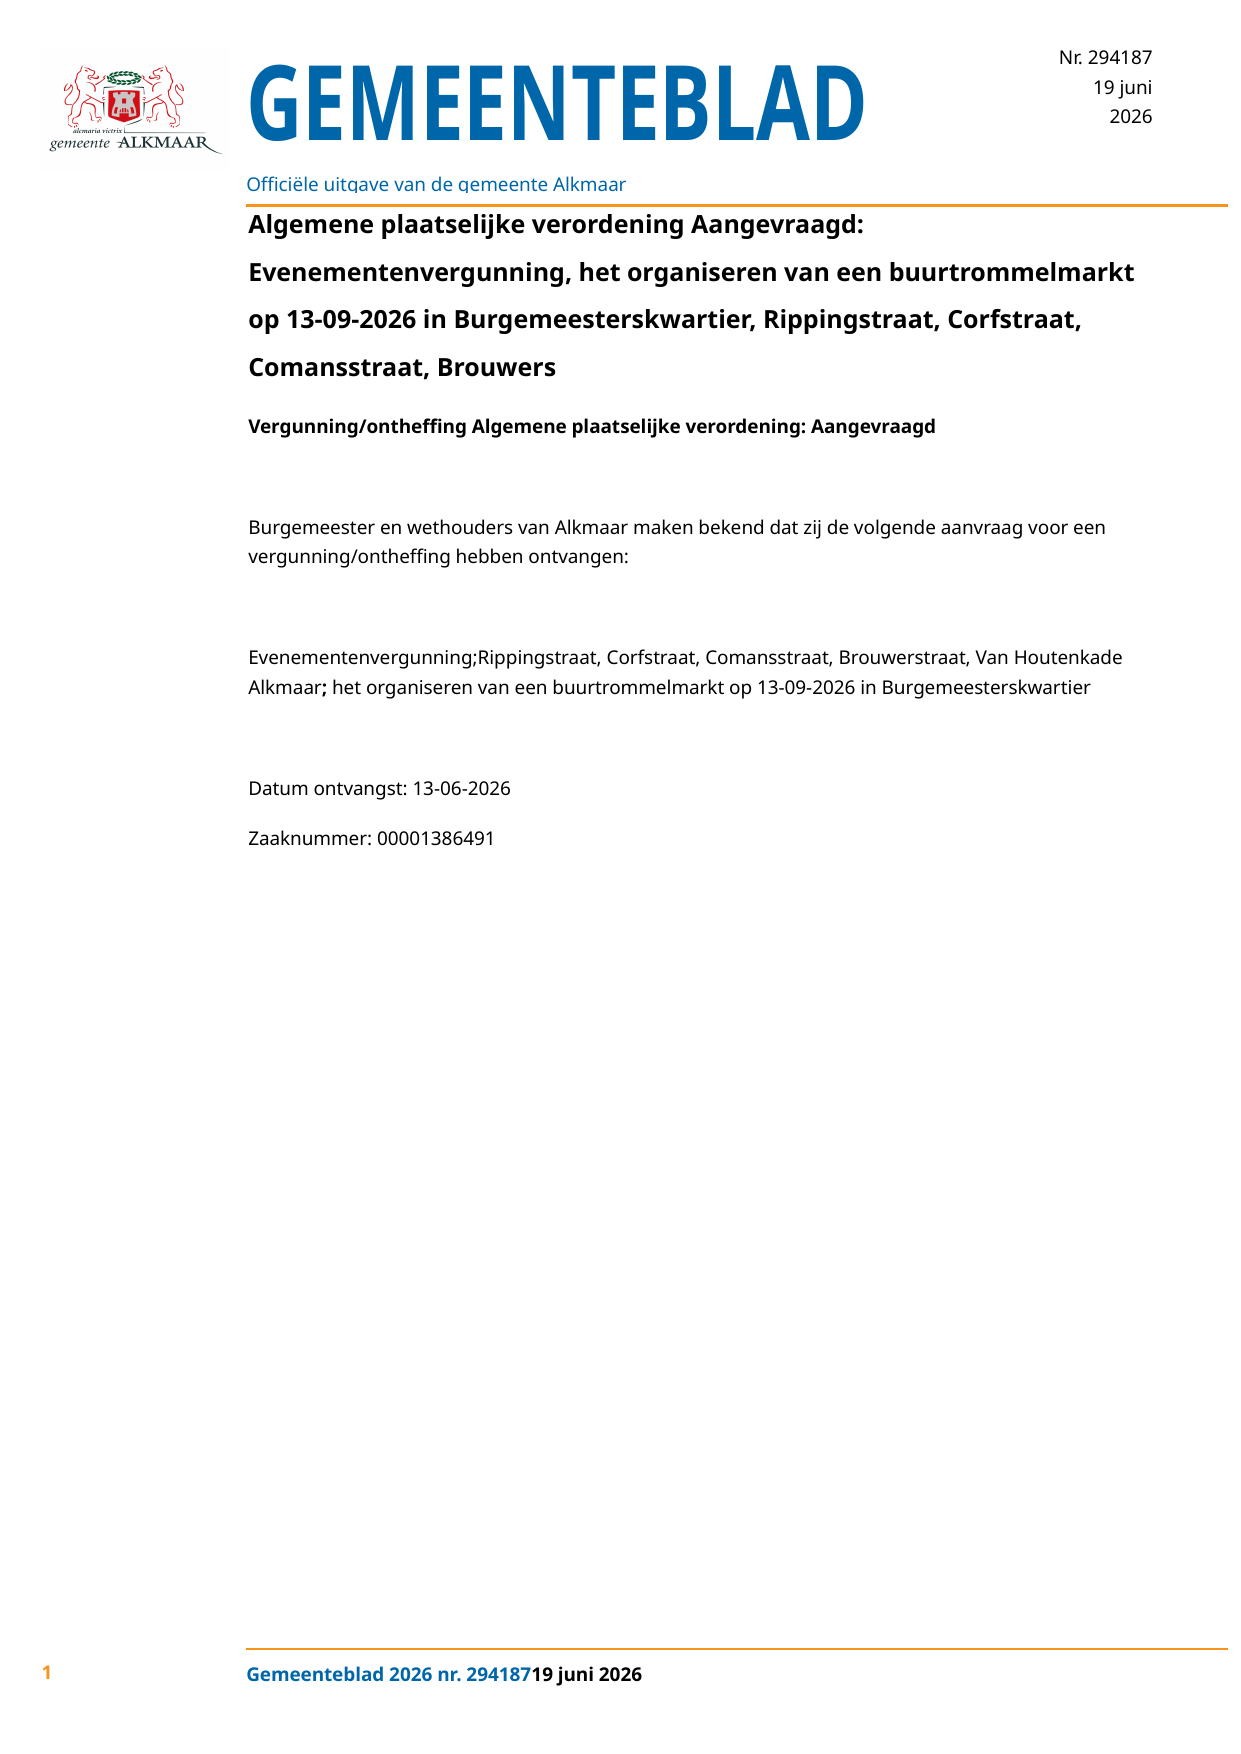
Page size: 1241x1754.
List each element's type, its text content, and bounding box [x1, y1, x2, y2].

text Vergunning/ontheffing Algemene plaatselijke verordening: Aangevraagd [248, 413, 1152, 439]
text Datum ontvangst: 13-06-2026 [248, 775, 1152, 801]
text Burgemeester en wethouders van Alkmaar maken bekend dat zij de volgende aanvraag voor een vergunning/ontheffing hebben ontvangen: [248, 514, 1152, 569]
picture [41, 47, 231, 172]
text Algemene plaatselijke verordening Aangevraagd: Evenementenvergunning, het organiseren van een buurtrommelmarkt op 13-09-2026 in Burgemeesterskwartier, Rippingstraat, Corfstraat, Comansstraat, Brouwers [248, 207, 1152, 384]
text Evenementenvergunning;Rippingstraat, Corfstraat, Comansstraat, Brouwerstraat, Van Houtenkade Alkmaar; het organiseren van een buurtrommelmarkt op 13-09-2026 in Burgemeesterskwartier [248, 644, 1152, 700]
text Zaaknummer: 00001386491 [248, 825, 1152, 851]
